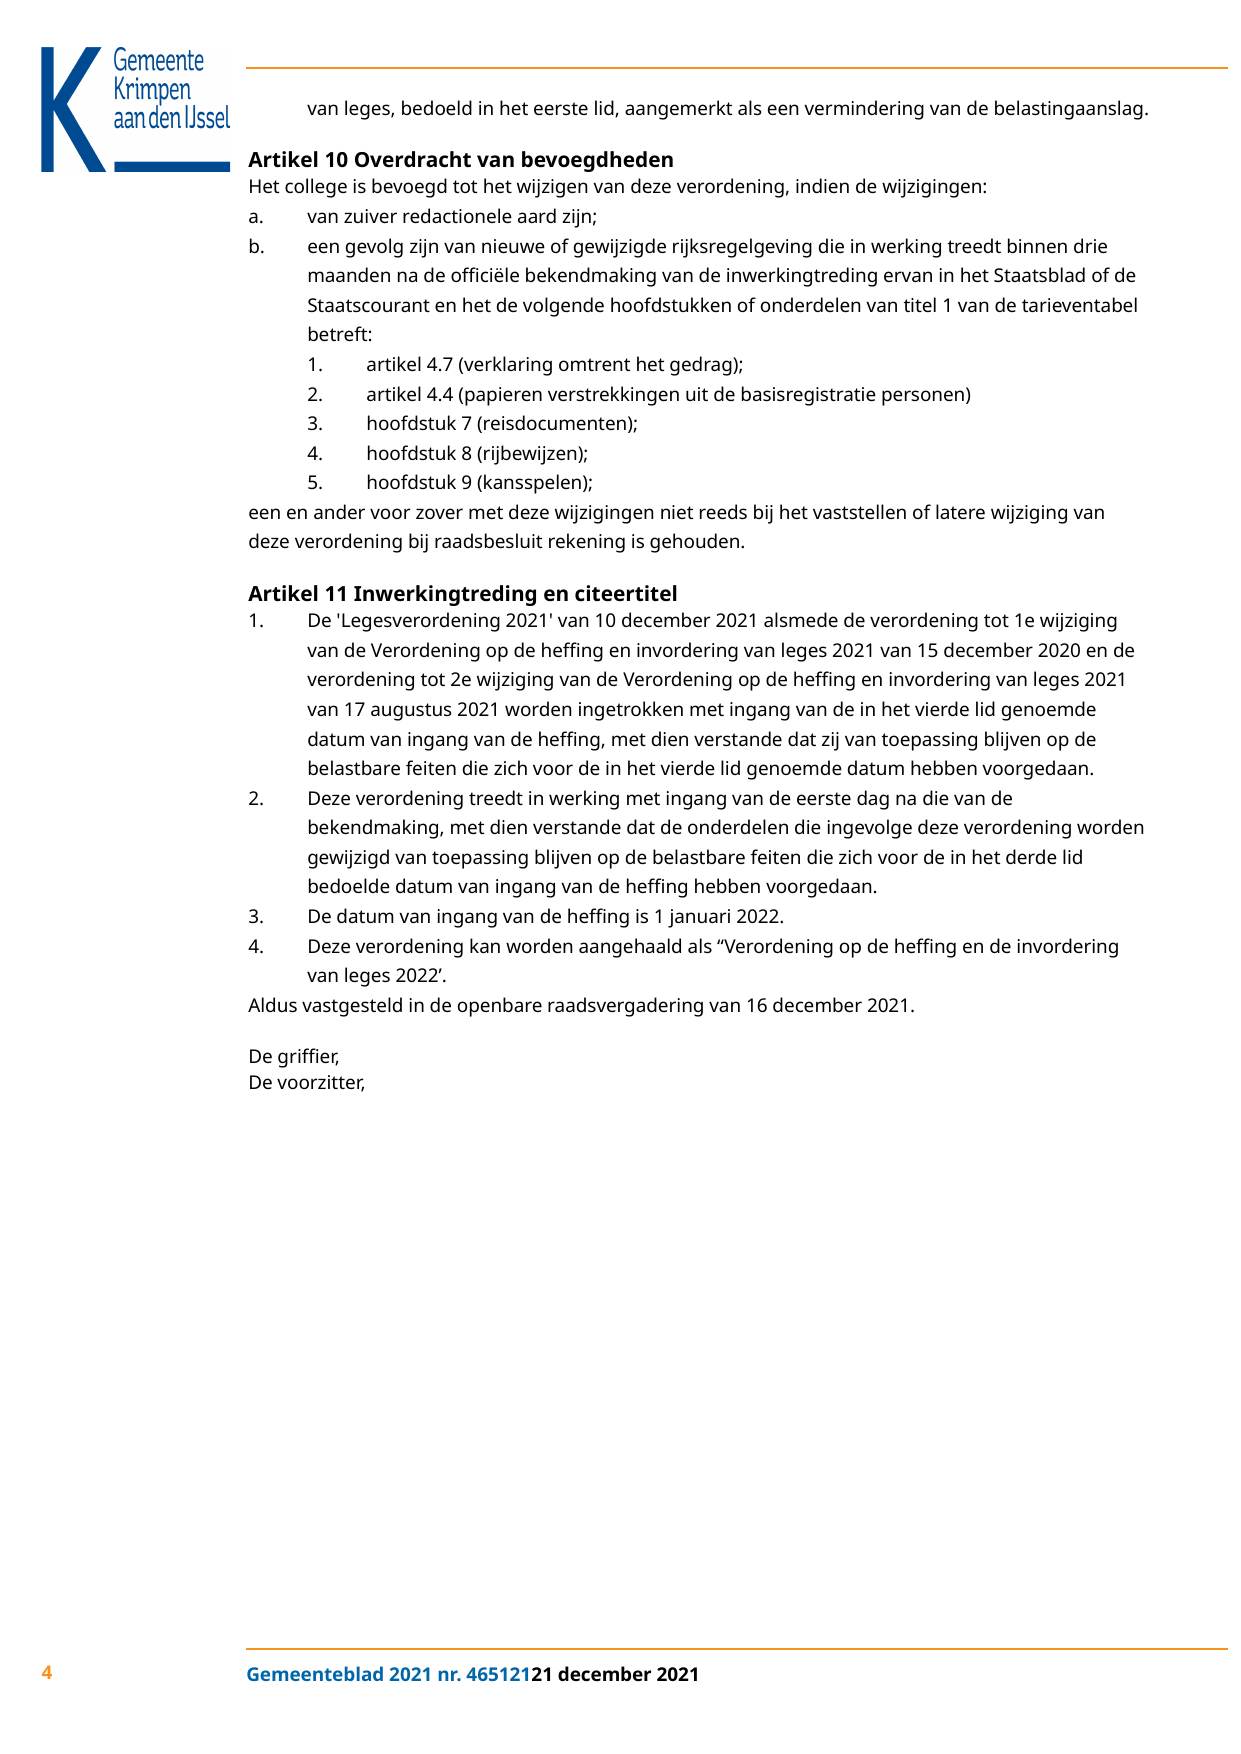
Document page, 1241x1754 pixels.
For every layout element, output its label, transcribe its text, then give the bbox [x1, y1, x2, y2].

list Deze verordening treedt in werking met ingang van de eerste dag na die van de bekendmaking, met dien verstande dat de onderdelen die ingevolge deze verordening worden gewijzigd van toepassing blijven op de belastbare feiten die zich voor de in het derde lid bedoelde datum van ingang van de heffing hebben voorgedaan. [248, 785, 1152, 899]
picture [41, 47, 231, 172]
text De voorzitter, [248, 1069, 1152, 1095]
list Deze verordening kan worden aangehaald als “Verordening op de heffing en de invordering van leges 2022’. [248, 933, 1152, 988]
text De griffier, [248, 1043, 1152, 1069]
list een gevolg zijn van nieuwe of gewijzigde rijksregelgeving die in werking treedt binnen drie maanden na de officiële bekendmaking van de inwerkingtreding ervan in het Staatsblad of de Staatscourant en het de volgende hoofdstukken of onderdelen van titel 1 van de tarieventabel betreft: [248, 233, 1152, 347]
list hoofdstuk 9 (kansspelen); [307, 469, 1152, 495]
text Artikel 10 Overdracht van bevoegdheden [248, 145, 1152, 174]
list De datum van ingang van de heffing is 1 januari 2022. [248, 903, 1152, 929]
text Het college is bevoegd tot het wijzigen van deze verordening, indien de wijzigingen: [248, 174, 1152, 199]
list hoofdstuk 7 (reisdocumenten); [307, 410, 1152, 436]
list artikel 4.7 (verklaring omtrent het gedrag); [307, 351, 1152, 377]
text Artikel 11 Inwerkingtreding en citeertitel [248, 579, 1152, 607]
list van zuiver redactionele aard zijn; [248, 203, 1152, 229]
list De 'Legesverordening 2021' van 10 december 2021 alsmede de verordening tot 1e wijziging van de Verordening op de heffing en invordering van leges 2021 van 15 december 2020 en de verordening tot 2e wijziging van de Verordening op de heffing en invordering van leges 2021 van 17 augustus 2021 worden ingetrokken met ingang van de in het vierde lid genoemde datum van ingang van de heffing, met dien verstande dat zij van toepassing blijven op de belastbare feiten die zich voor de in het vierde lid genoemde datum hebben voorgedaan. [248, 607, 1152, 781]
text Aldus vastgesteld in de openbare raadsvergadering van 16 december 2021. [248, 992, 1152, 1018]
text een en ander voor zover met deze wijzigingen niet reeds bij het vaststellen of latere wijziging van deze verordening bij raadsbesluit rekening is gehouden. [248, 499, 1152, 554]
list hoofdstuk 8 (rijbewijzen); [307, 440, 1152, 466]
list artikel 4.4 (papieren verstrekkingen uit de basisregistratie personen) [307, 381, 1152, 406]
list van leges, bedoeld in het eerste lid, aangemerkt als een vermindering van de belastingaanslag. [248, 95, 1152, 121]
